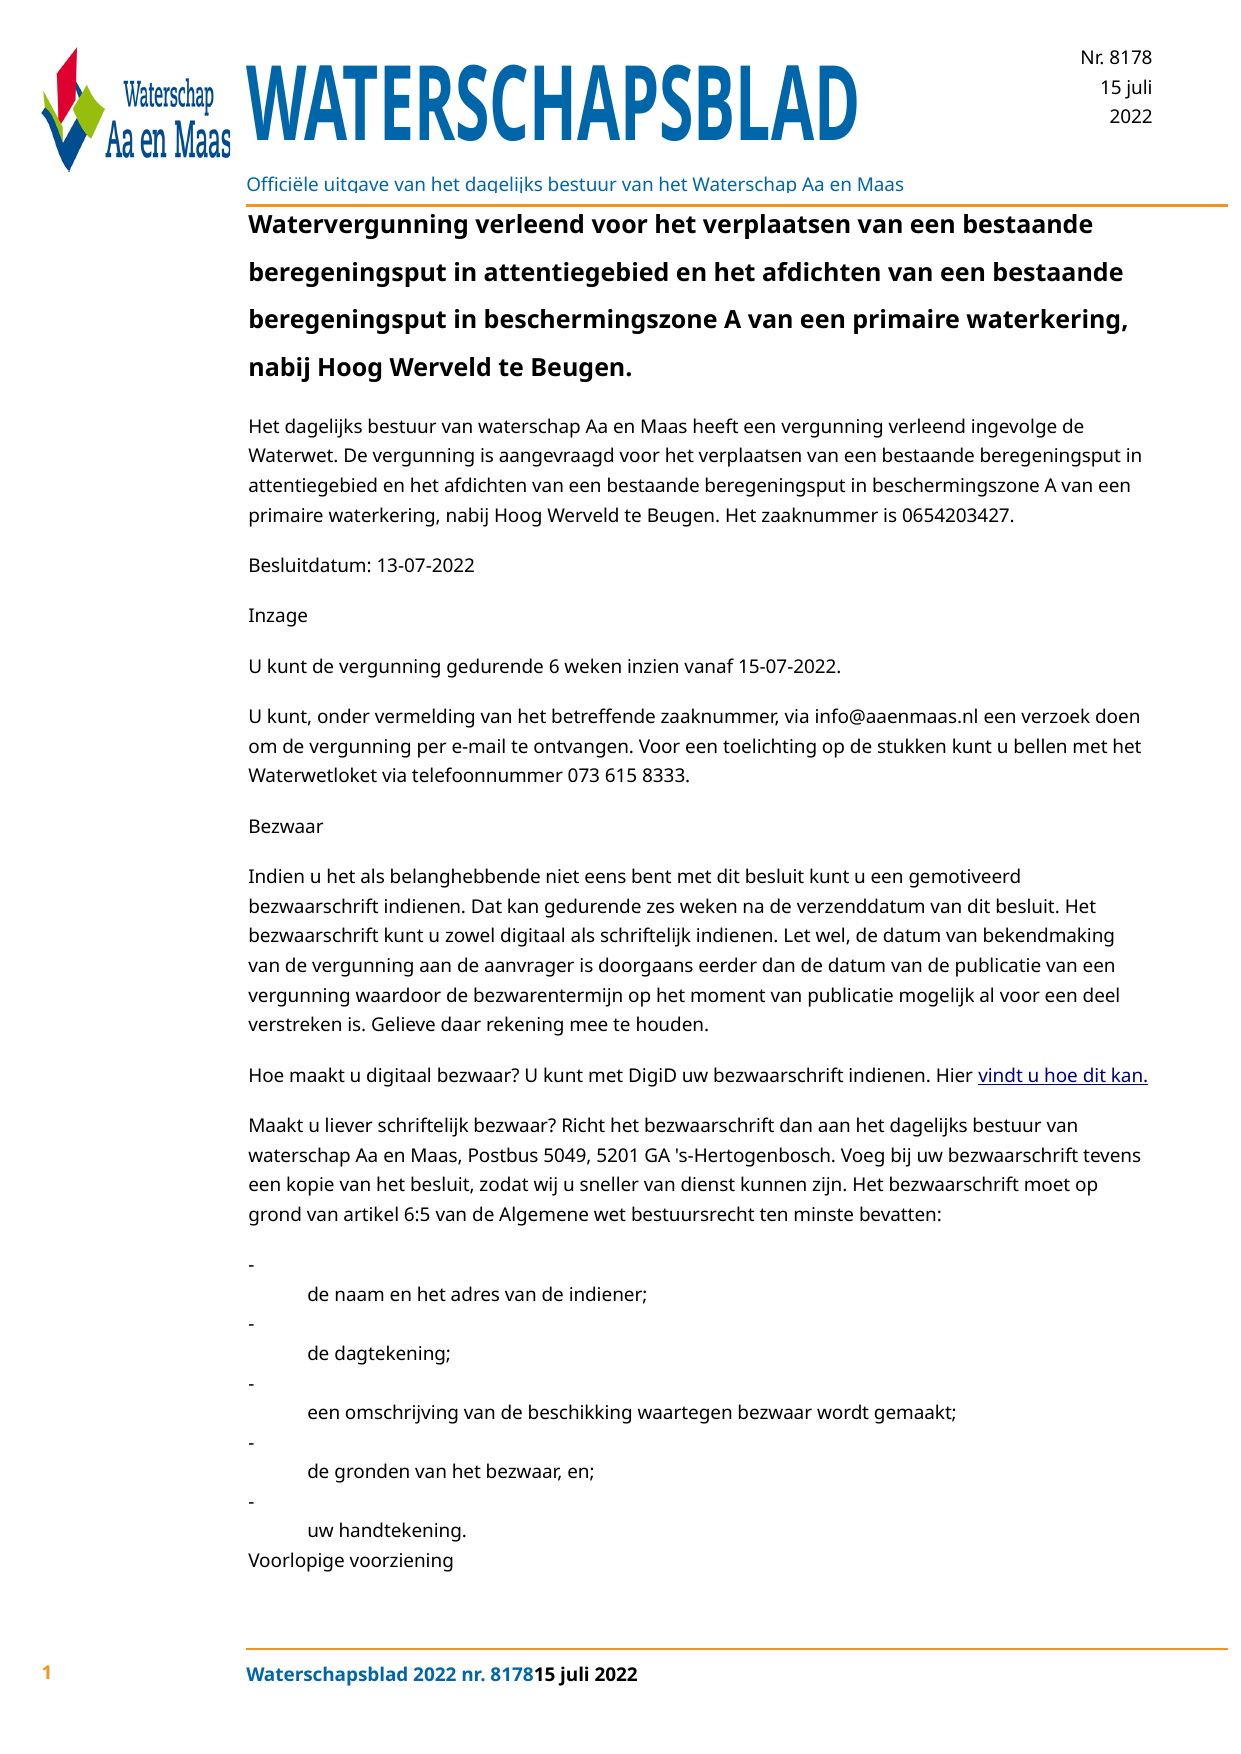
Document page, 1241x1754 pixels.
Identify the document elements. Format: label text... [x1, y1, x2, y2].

list uw handtekening. [248, 1518, 1152, 1543]
text U kunt de vergunning gedurende 6 weken inzien vanaf 15-07-2022. [248, 653, 1152, 679]
text Bezwaar [248, 813, 1152, 839]
list een omschrijving van de beschikking waartegen bezwaar wordt gemaakt; [248, 1399, 1152, 1425]
text Het dagelijks bestuur van waterschap Aa en Maas heeft een vergunning verleend ingevolge de Waterwet. De vergunning is aangevraagd voor het verplaatsen van een bestaande beregeningsput in attentiegebied en het afdichten van een bestaande beregeningsput in beschermingszone A van een primaire waterkering, nabij Hoog Werveld te Beugen. Het zaaknummer is 0654203427. [248, 413, 1152, 528]
text Indien u het als belanghebbende niet eens bent met dit besluit kunt u een gemotiveerd bezwaarschrift indienen. Dat kan gedurende zes weken na de verzenddatum van dit besluit. Het bezwaarschrift kunt u zowel digitaal als schriftelijk indienen. Let wel, de datum van bekendmaking van de vergunning aan de aanvrager is doorgaans eerder dan de datum van de publicatie van een vergunning waardoor de bezwarentermijn op het moment van publicatie mogelijk al voor een deel verstreken is. Gelieve daar rekening mee te houden. [248, 863, 1152, 1037]
picture [41, 47, 231, 172]
text Hoe maakt u digitaal bezwaar? U kunt met DigiD uw bezwaarschrift indienen. Hier vindt u hoe dit kan. [248, 1062, 1152, 1088]
text Voorlopige voorziening [248, 1547, 1152, 1573]
text U kunt, onder vermelding van het betreffende zaaknummer, via info@aaenmaas.nl een verzoek doen om de vergunning per e-mail te ontvangen. Voor een toelichting op de stukken kunt u bellen met het Waterwetloket via telefoonnummer 073 615 8333. [248, 703, 1152, 788]
list de dagtekening; [248, 1340, 1152, 1366]
list de gronden van het bezwaar, en; [248, 1458, 1152, 1484]
text Maakt u liever schriftelijk bezwaar? Richt het bezwaarschrift dan aan het dagelijks bestuur van waterschap Aa en Maas, Postbus 5049, 5201 GA 's-Hertogenbosch. Voeg bij uw bezwaarschrift tevens een kopie van het besluit, zodat wij u sneller van dienst kunnen zijn. Het bezwaarschrift moet op grond van artikel 6:5 van de Algemene wet bestuursrecht ten minste bevatten: [248, 1112, 1152, 1227]
list de naam en het adres van de indiener; [248, 1281, 1152, 1307]
text Inzage [248, 603, 1152, 628]
text Besluitdatum: 13-07-2022 [248, 552, 1152, 578]
text Watervergunning verleend voor het verplaatsen van een bestaande beregeningsput in attentiegebied en het afdichten van een bestaande beregeningsput in beschermingszone A van een primaire waterkering, nabij Hoog Werveld te Beugen. [248, 207, 1152, 384]
